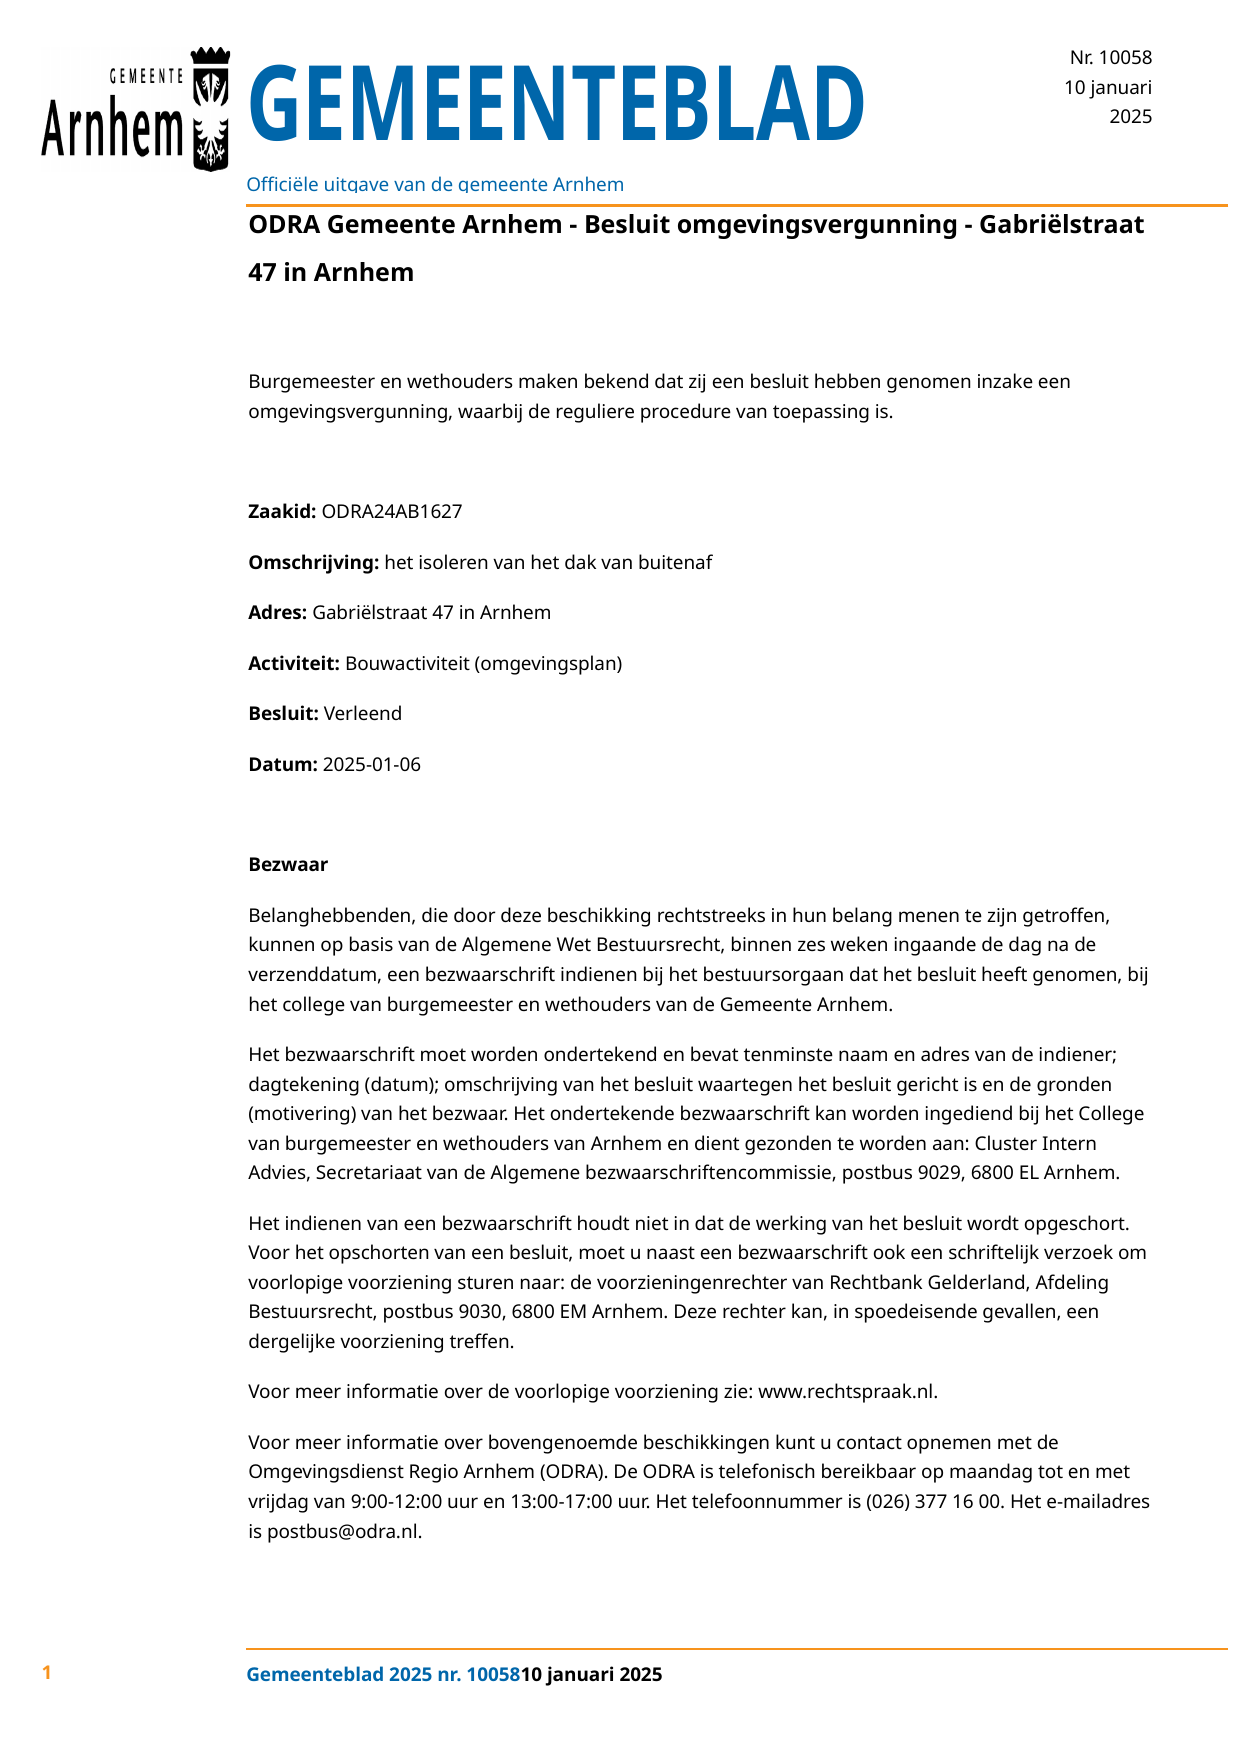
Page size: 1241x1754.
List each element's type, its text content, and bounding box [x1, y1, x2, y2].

picture [41, 47, 231, 172]
text Datum: 2025-01-06 [248, 751, 1152, 777]
text Belanghebbenden, die door deze beschikking rechtstreeks in hun belang menen te zijn getroffen, kunnen op basis van de Algemene Wet Bestuursrecht, binnen zes weken ingaande de dag na de verzenddatum, een bezwaarschrift indienen bij het bestuursorgaan dat het besluit heeft genomen, bij het college van burgemeester en wethouders van de Gemeente Arnhem. [248, 902, 1152, 1017]
text Besluit: Verleend [248, 700, 1152, 726]
text Voor meer informatie over bovengenoemde beschikkingen kunt u contact opnemen met de Omgevingsdienst Regio Arnhem (ODRA). De ODRA is telefonisch bereikbaar op maandag tot en met vrijdag van 9:00-12:00 uur en 13:00-17:00 uur. Het telefoonnummer is (026) 377 16 00. Het e-mailadres is postbus@odra.nl. [248, 1429, 1152, 1544]
text Burgemeester en wethouders maken bekend dat zij een besluit hebben genomen inzake een omgevingsvergunning, waarbij de reguliere procedure van toepassing is. [248, 368, 1152, 424]
text Zaakid: ODRA24AB1627 [248, 499, 1152, 524]
text Activiteit: Bouwactiviteit (omgevingsplan) [248, 650, 1152, 676]
text Adres: Gabriëlstraat 47 in Arnhem [248, 599, 1152, 625]
text Het indienen van een bezwaarschrift houdt niet in dat de werking van het besluit wordt opgeschort. Voor het opschorten van een besluit, moet u naast een bezwaarschrift ook een schriftelijk verzoek om voorlopige voorziening sturen naar: de voorzieningenrechter van Rechtbank Gelderland, Afdeling Bestuursrecht, postbus 9030, 6800 EM Arnhem. Deze rechter kan, in spoedeisende gevallen, een dergelijke voorziening treffen. [248, 1210, 1152, 1354]
text Omschrijving: het isoleren van het dak van buitenaf [248, 549, 1152, 575]
text Bezwaar [248, 852, 1152, 877]
text Het bezwaarschrift moet worden ondertekend en bevat tenminste naam en adres van de indiener; dagtekening (datum); omschrijving van het besluit waartegen het besluit gericht is en de gronden (motivering) van het bezwaar. Het ondertekende bezwaarschrift kan worden ingediend bij het College van burgemeester en wethouders van Arnhem en dient gezonden te worden aan: Cluster Intern Advies, Secretariaat van de Algemene bezwaarschriftencommissie, postbus 9029, 6800 EL Arnhem. [248, 1041, 1152, 1185]
text Voor meer informatie over de voorlopige voorziening zie: www.rechtspraak.nl. [248, 1379, 1152, 1404]
text ODRA Gemeente Arnhem - Besluit omgevingsvergunning - Gabriëlstraat 47 in Arnhem [248, 207, 1152, 288]
